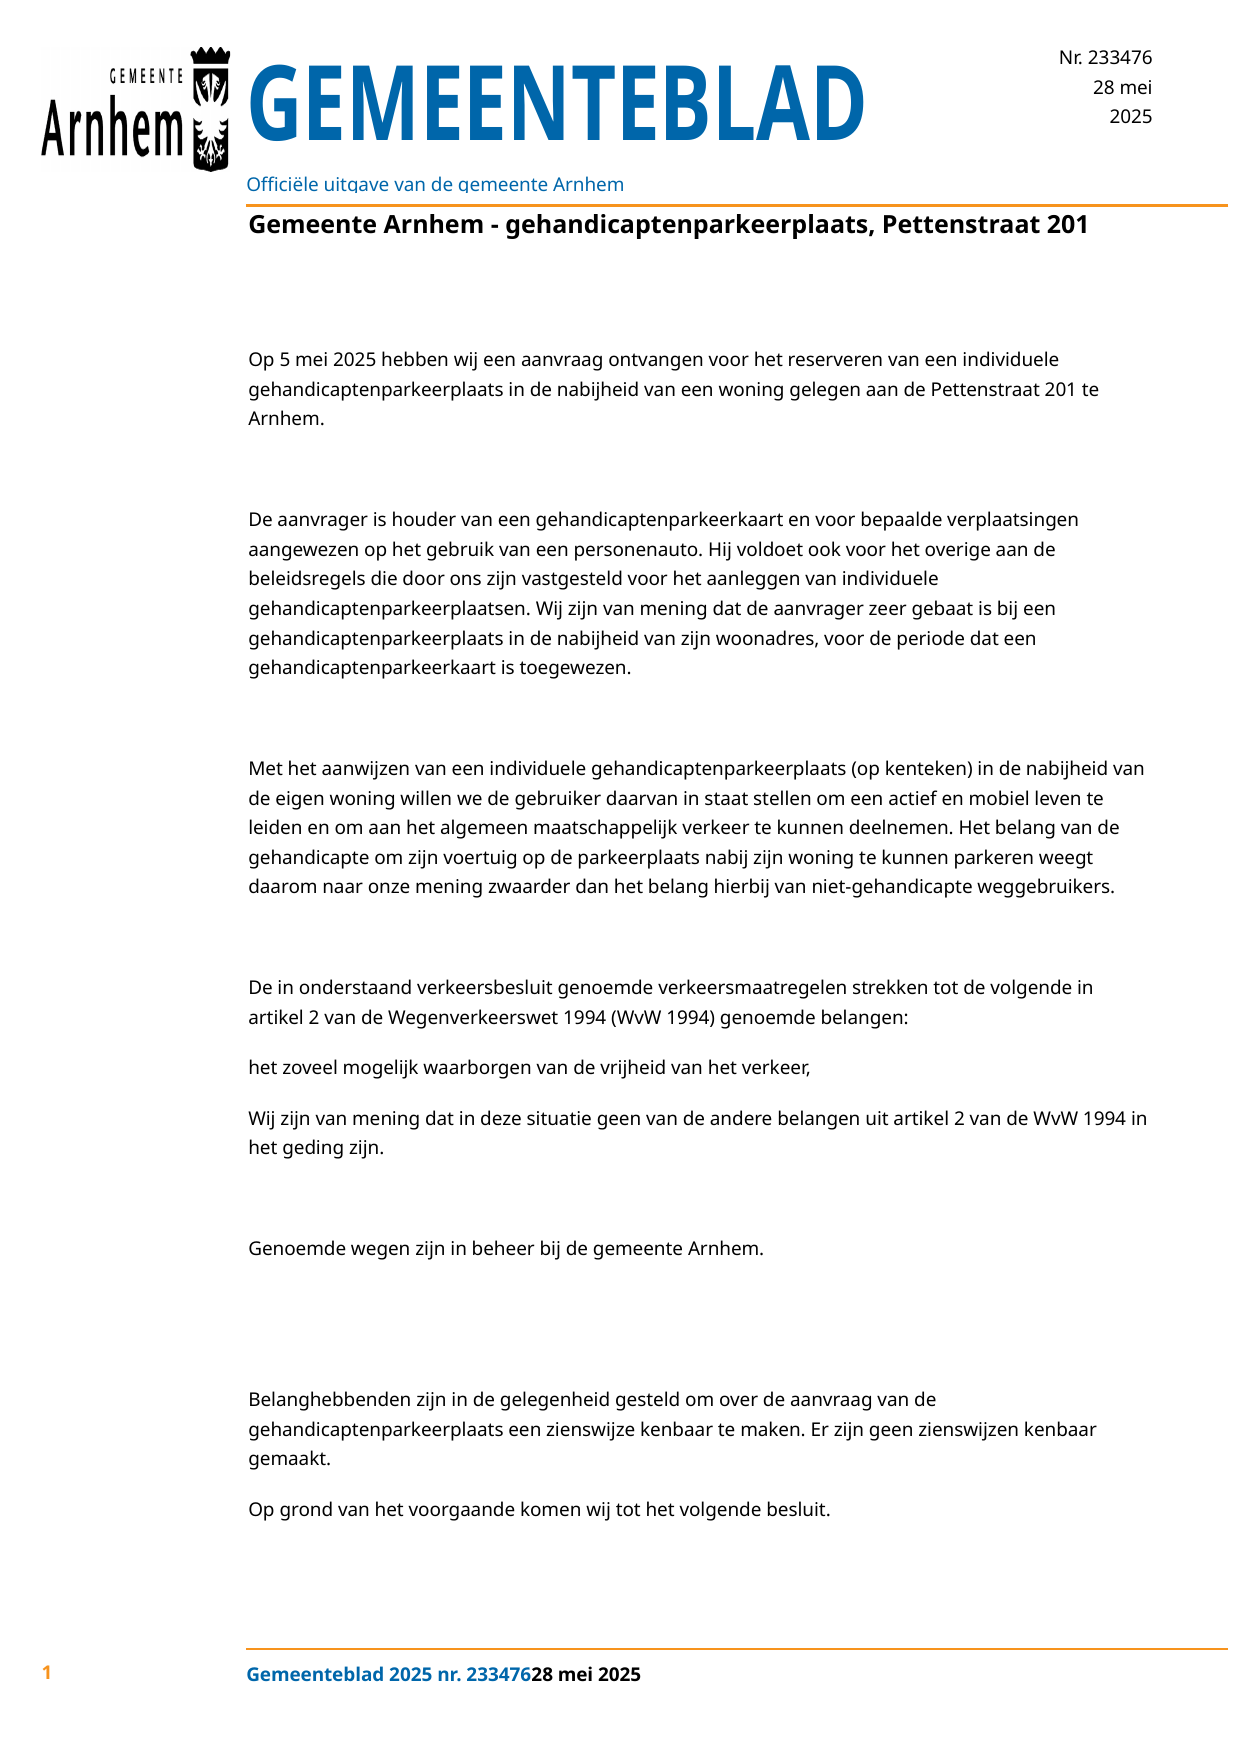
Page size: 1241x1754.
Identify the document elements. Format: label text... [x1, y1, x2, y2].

text Gemeente Arnhem - gehandicaptenparkeerplaats, Pettenstraat 201 [248, 207, 1152, 241]
picture [41, 47, 231, 172]
text Belanghebbenden zijn in de gelegenheid gesteld om over de aanvraag van de gehandicaptenparkeerplaats een zienswijze kenbaar te maken. Er zijn geen zienswijzen kenbaar gemaakt. [248, 1386, 1152, 1471]
text Op grond van het voorgaande komen wij tot het volgende besluit. [248, 1496, 1152, 1522]
text De aanvrager is houder van een gehandicaptenparkeerkaart en voor bepaalde verplaatsingen aangewezen op het gebruik van een personenauto. Hij voldoet ook voor het overige aan de beleidsregels die door ons zijn vastgesteld voor het aanleggen van individuele gehandicaptenparkeerplaatsen. Wij zijn van mening dat de aanvrager zeer gebaat is bij een gehandicaptenparkeerplaats in de nabijheid van zijn woonadres, voor de periode dat een gehandicaptenparkeerkaart is toegewezen. [248, 506, 1152, 680]
text De in onderstaand verkeersbesluit genoemde verkeersmaatregelen strekken tot de volgende in artikel 2 van de Wegenverkeerswet 1994 (WvW 1994) genoemde belangen: [248, 974, 1152, 1030]
text Op 5 mei 2025 hebben wij een aanvraag ontvangen voor het reserveren van een individuele gehandicaptenparkeerplaats in de nabijheid van een woning gelegen aan de Pettenstraat 201 te Arnhem. [248, 346, 1152, 431]
text Wij zijn van mening dat in deze situatie geen van de andere belangen uit artikel 2 van de WvW 1994 in het geding zijn. [248, 1105, 1152, 1160]
text Genoemde wegen zijn in beheer bij de gemeente Arnhem. [248, 1235, 1152, 1261]
text Met het aanwijzen van een individuele gehandicaptenparkeerplaats (op kenteken) in de nabijheid van de eigen woning willen we de gebruiker daarvan in staat stellen om een actief en mobiel leven te leiden en om aan het algemeen maatschappelijk verkeer te kunnen deelnemen. Het belang van de gehandicapte om zijn voertuig op de parkeerplaats nabij zijn woning te kunnen parkeren weegt daarom naar onze mening zwaarder dan het belang hierbij van niet-gehandicapte weggebruikers. [248, 755, 1152, 899]
text het zoveel mogelijk waarborgen van de vrijheid van het verkeer, [248, 1054, 1152, 1080]
